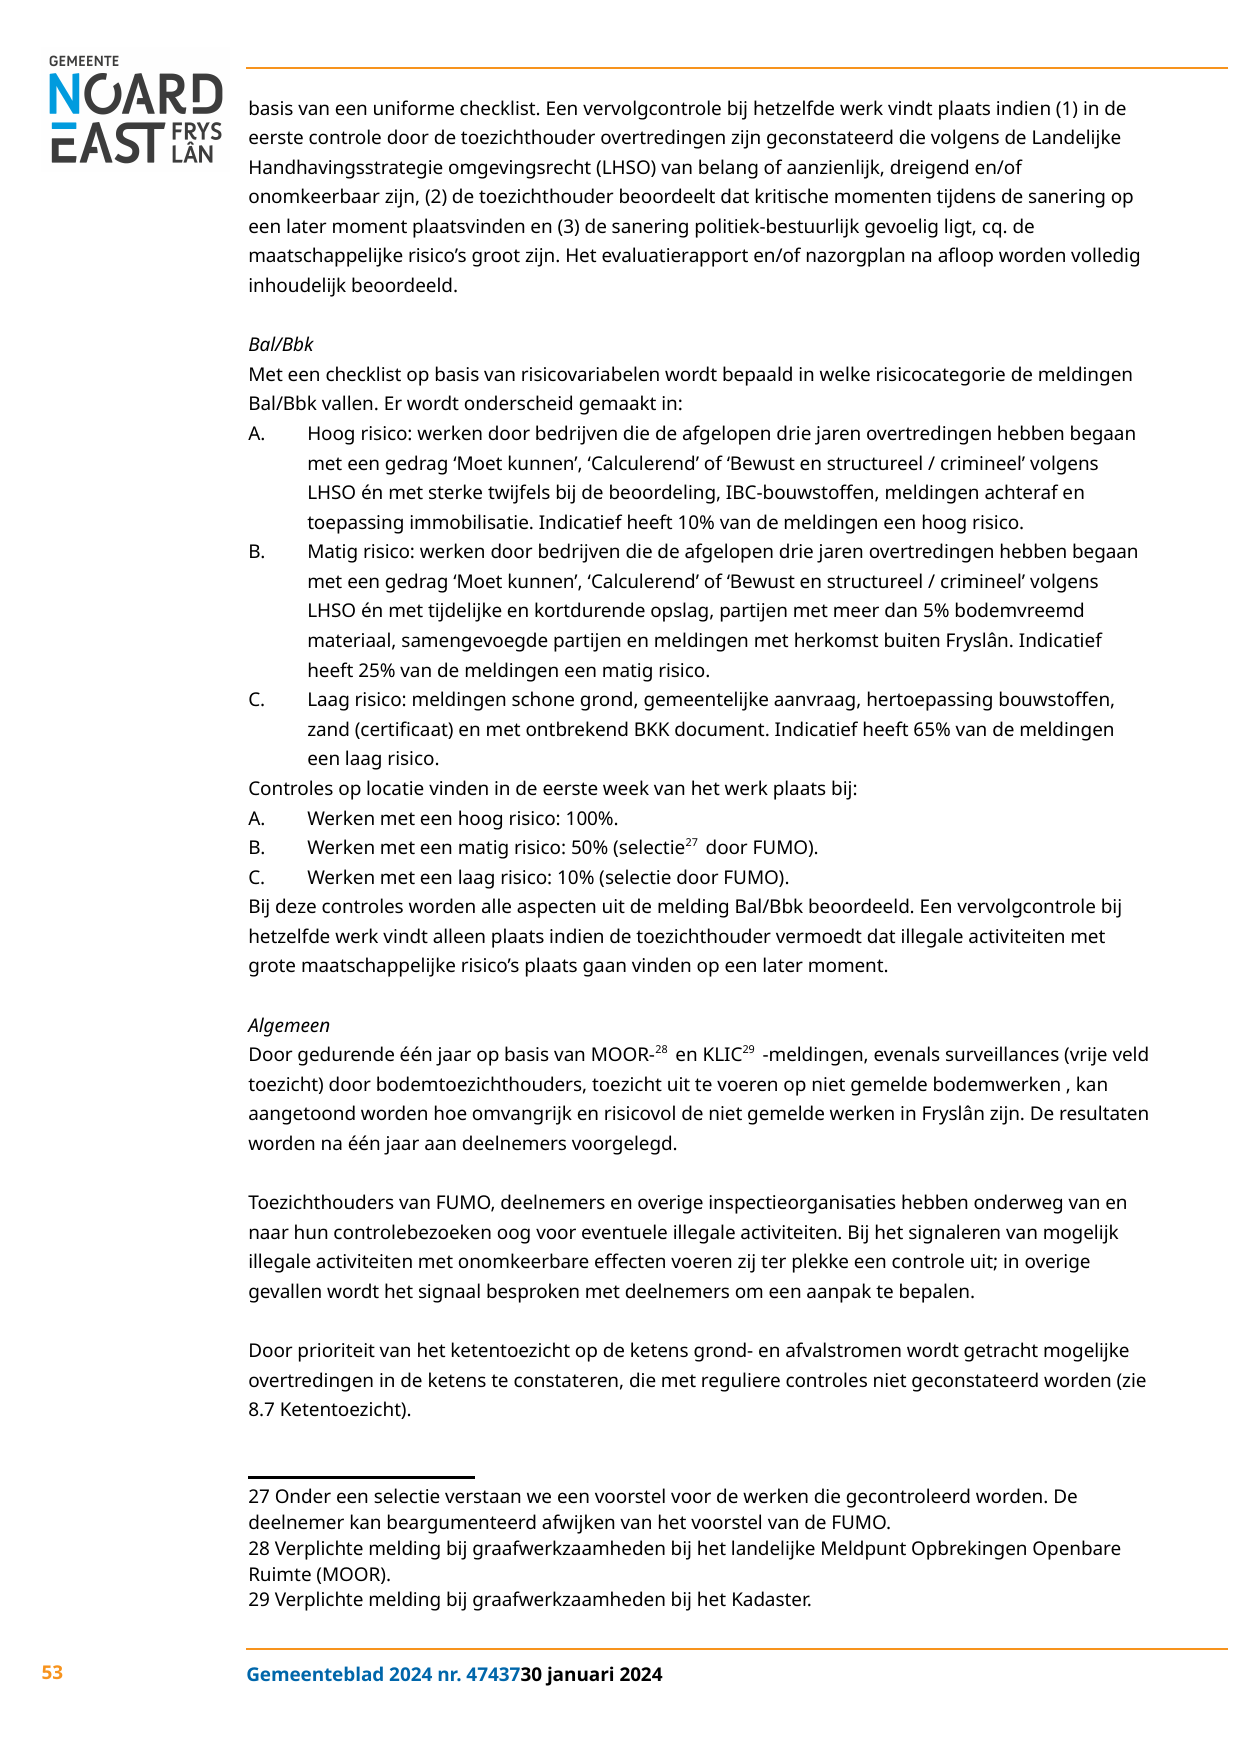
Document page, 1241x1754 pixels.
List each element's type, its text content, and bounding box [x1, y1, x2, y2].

text basis van een uniforme checklist. Een vervolgcontrole bij hetzelfde werk vindt plaats indien (1) in de eerste controle door de toezichthouder overtredingen zijn geconstateerd die volgens de Landelijke Handhavingsstrategie omgevingsrecht (LHSO) van belang of aanzienlijk, dreigend en/of onomkeerbaar zijn, (2) de toezichthouder beoordeelt dat kritische momenten tijdens de sanering op een later moment plaatsvinden en (3) de sanering politiek-bestuurlijk gevoelig ligt, cq. de maatschappelijke risico’s groot zijn. Het evaluatierapport en/of nazorgplan na afloop worden volledig inhoudelijk beoordeeld. [248, 95, 1152, 298]
list Onder een selectie verstaan we een voorstel voor de werken die gecontroleerd worden. De deelnemer kan beargumenteerd afwijken van het voorstel van de FUMO. [248, 1483, 1152, 1535]
list Werken met een laag risico: 10% (selectie door FUMO). [248, 864, 1152, 890]
text Controles op locatie vinden in de eerste week van het werk plaats bij: [248, 775, 1152, 801]
text Met een checklist op basis van risicovariabelen wordt bepaald in welke risicocategorie de meldingen Bal/Bbk vallen. Er wordt onderscheid gemaakt in: [248, 361, 1152, 416]
text Door gedurende één jaar op basis van MOOR- en KLIC -meldingen, evenals surveillances (vrije veld toezicht) door bodemtoezichthouders, toezicht uit te voeren op niet gemelde bodemwerken , kan aangetoond worden hoe omvangrijk en risicovol de niet gemelde werken in Fryslân zijn. De resultaten worden na één jaar aan deelnemers voorgelegd. [248, 1041, 1152, 1156]
text Door prioriteit van het ketentoezicht op de ketens grond- en afvalstromen wordt getracht mogelijke overtredingen in de ketens te constateren, die met reguliere controles niet geconstateerd worden (zie 8.7 Ketentoezicht). [248, 1337, 1152, 1422]
list Werken met een matig risico: 50% (selectie door FUMO). [248, 834, 1152, 860]
text Verplichte melding bij graafwerkzaamheden bij het Kadaster. [248, 1586, 1152, 1612]
list Werken met een hoog risico: 100%. [248, 805, 1152, 831]
text Algemeen [248, 1012, 1152, 1038]
picture [41, 47, 231, 172]
list Matig risico: werken door bedrijven die de afgelopen drie jaren overtredingen hebben begaan met een gedrag ‘Moet kunnen’, ‘Calculerend’ of ‘Bewust en structureel / crimineel’ volgens LHSO én met tijdelijke en kortdurende opslag, partijen met meer dan 5% bodemvreemd materiaal, samengevoegde partijen en meldingen met herkomst buiten Fryslân. Indicatief heeft 25% van de meldingen een matig risico. [248, 538, 1152, 683]
text Bal/Bbk [248, 331, 1152, 357]
text Toezichthouders van FUMO, deelnemers en overige inspectieorganisaties hebben onderweg van en naar hun controlebezoeken oog voor eventuele illegale activiteiten. Bij het signaleren van mogelijk illegale activiteiten met onomkeerbare effecten voeren zij ter plekke een controle uit; in overige gevallen wordt het signaal besproken met deelnemers om een aanpak te bepalen. [248, 1189, 1152, 1304]
list Laag risico: meldingen schone grond, gemeentelijke aanvraag, hertoepassing bouwstoffen, zand (certificaat) en met ontbrekend BKK document. Indicatief heeft 65% van de meldingen een laag risico. [248, 686, 1152, 771]
text Bij deze controles worden alle aspecten uit de melding Bal/Bbk beoordeeld. Een vervolgcontrole bij hetzelfde werk vindt alleen plaats indien de toezichthouder vermoedt dat illegale activiteiten met grote maatschappelijke risico’s plaats gaan vinden op een later moment. [248, 893, 1152, 978]
list Hoog risico: werken door bedrijven die de afgelopen drie jaren overtredingen hebben begaan met een gedrag ‘Moet kunnen’, ‘Calculerend’ of ‘Bewust en structureel / crimineel’ volgens LHSO én met sterke twijfels bij de beoordeling, IBC-bouwstoffen, meldingen achteraf en toepassing immobilisatie. Indicatief heeft 10% van de meldingen een hoog risico. [248, 420, 1152, 535]
text Verplichte melding bij graafwerkzaamheden bij het landelijke Meldpunt Opbrekingen Openbare Ruimte (MOOR). [248, 1535, 1152, 1586]
